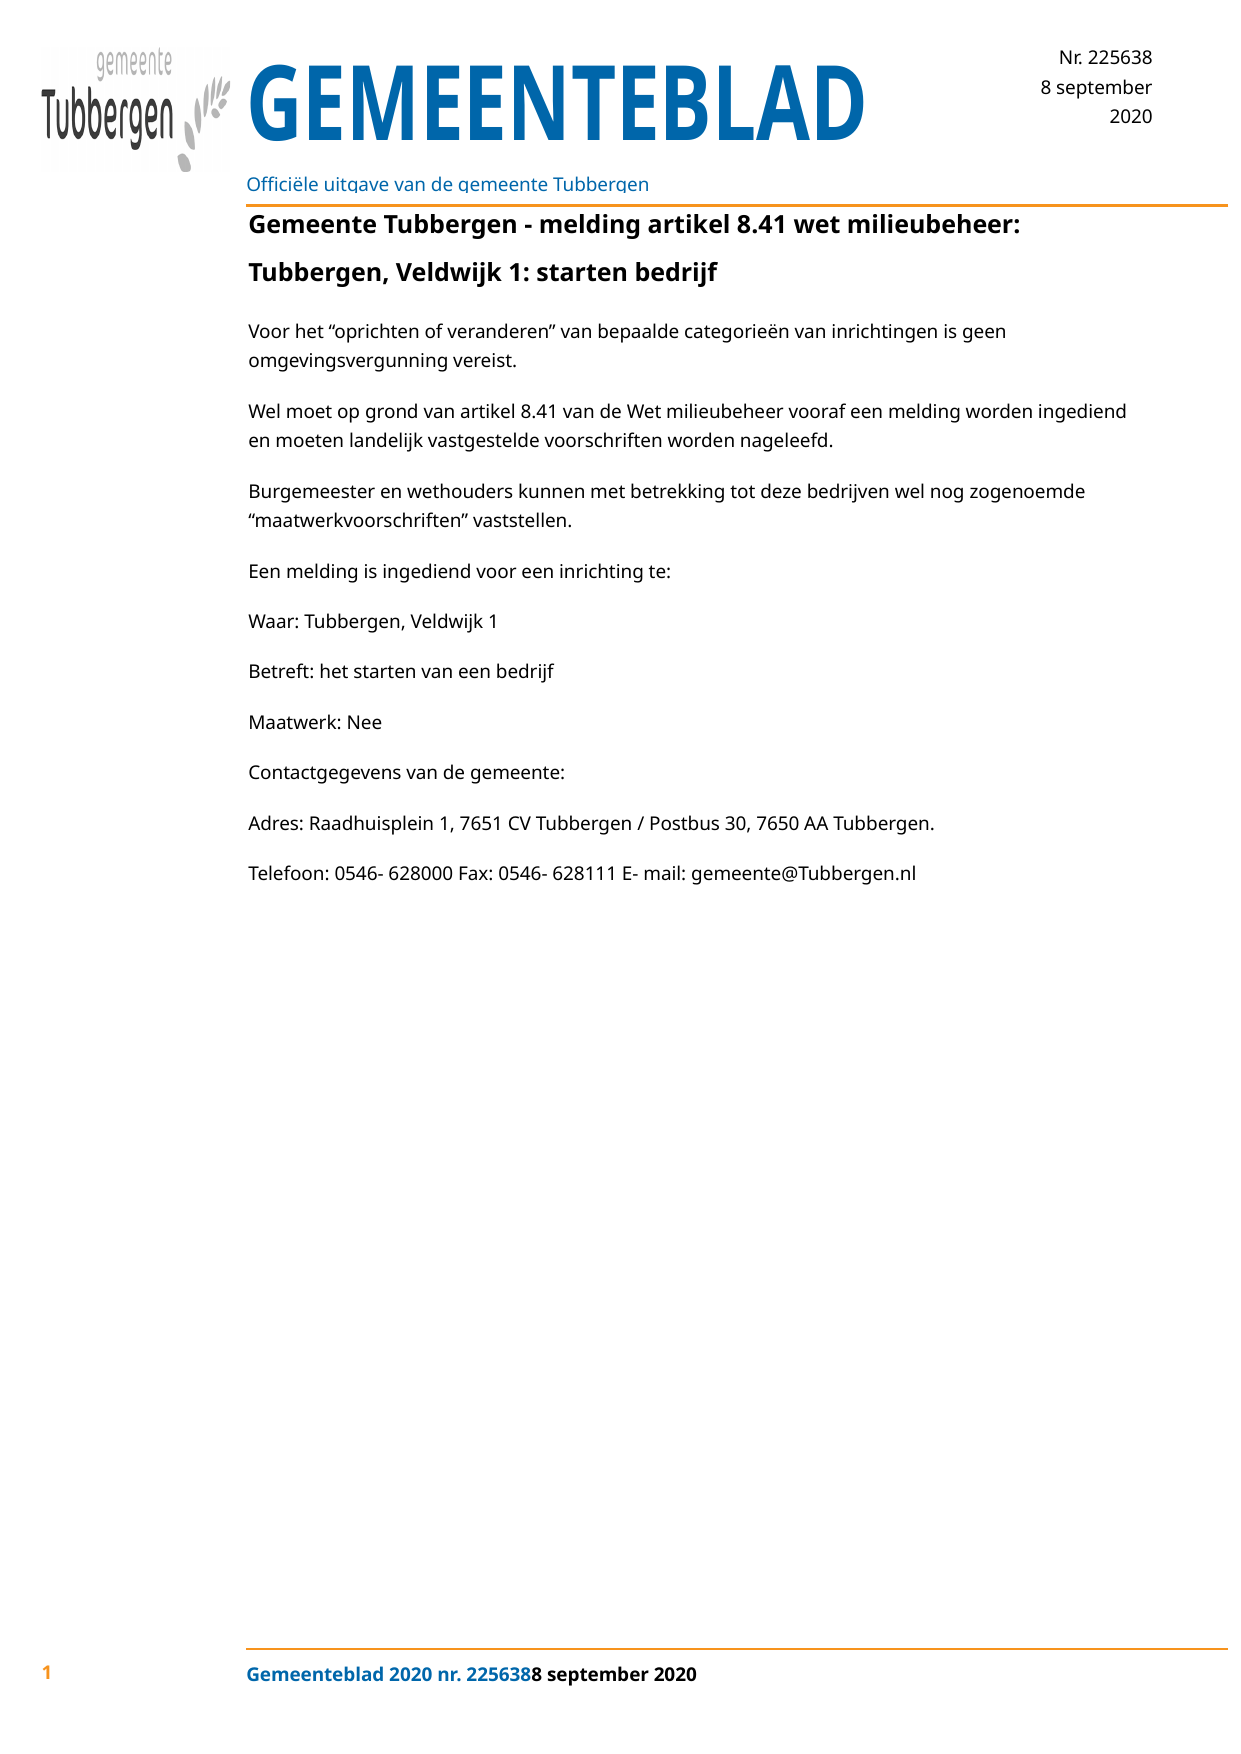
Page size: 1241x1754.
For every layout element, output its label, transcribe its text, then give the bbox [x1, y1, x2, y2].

text Voor het “oprichten of veranderen” van bepaalde categorieën van inrichtingen is geen omgevingsvergunning vereist. [248, 318, 1152, 373]
picture [41, 47, 231, 172]
text Maatwerk: Nee [248, 709, 1152, 735]
text Adres: Raadhuisplein 1, 7651 CV Tubbergen / Postbus 30, 7650 AA Tubbergen. [248, 810, 1152, 836]
text Gemeente Tubbergen - melding artikel 8.41 wet milieubeheer: Tubbergen, Veldwijk 1: starten bedrijf [248, 207, 1152, 288]
text Contactgegevens van de gemeente: [248, 759, 1152, 785]
text Wel moet op grond van artikel 8.41 van de Wet milieubeheer vooraf een melding worden ingediend en moeten landelijk vastgestelde voorschriften worden nageleefd. [248, 398, 1152, 453]
text Burgemeester en wethouders kunnen met betrekking tot deze bedrijven wel nog zogenoemde “maatwerkvoorschriften” vaststellen. [248, 478, 1152, 533]
text Telefoon: 0546- 628000 Fax: 0546- 628111 E- mail: gemeente@Tubbergen.nl [248, 860, 1152, 886]
text Waar: Tubbergen, Veldwijk 1 [248, 608, 1152, 634]
text Een melding is ingediend voor een inrichting te: [248, 558, 1152, 584]
text Betreft: het starten van een bedrijf [248, 659, 1152, 684]
